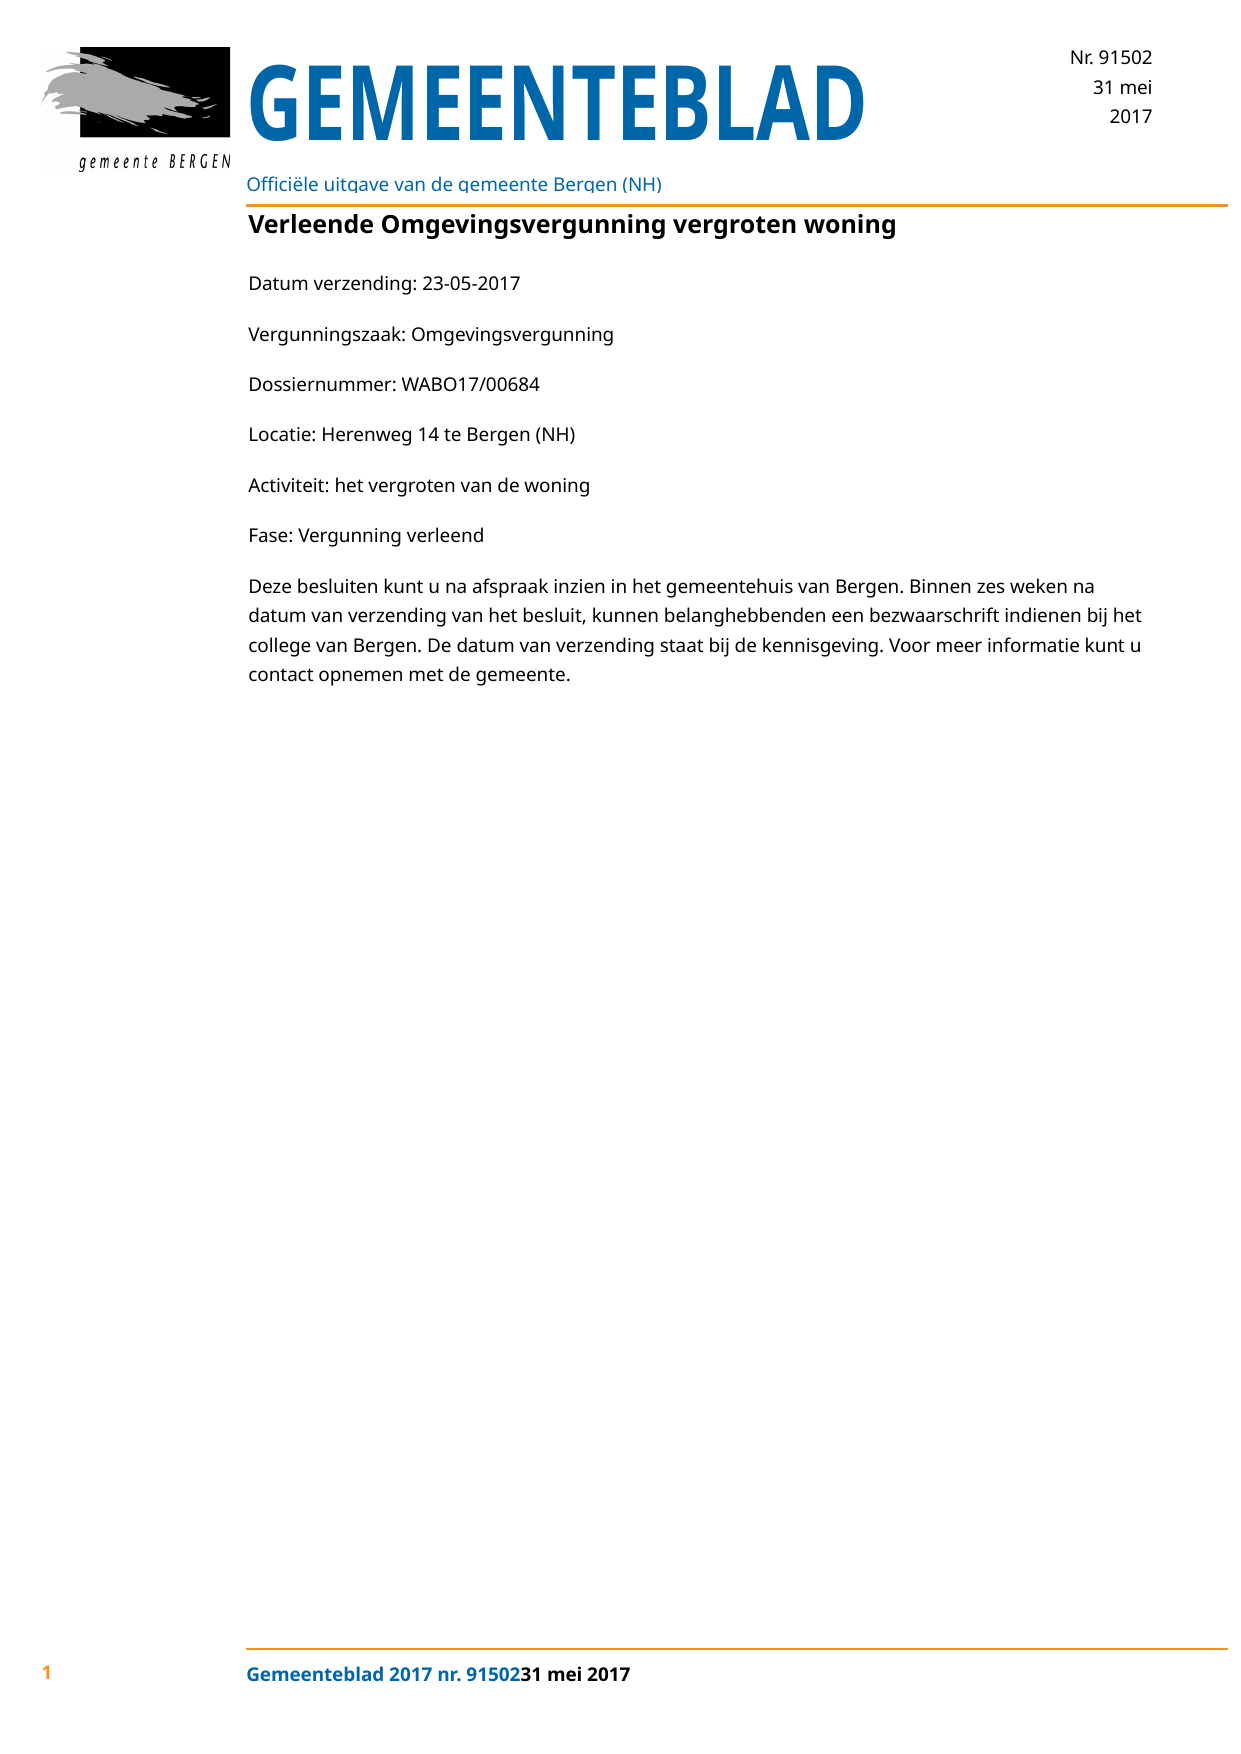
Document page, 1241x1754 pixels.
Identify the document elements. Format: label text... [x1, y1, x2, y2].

text Dossiernummer: WABO17/00684 [248, 371, 1152, 397]
text Verleende Omgevingsvergunning vergroten woning [248, 207, 1152, 241]
text Deze besluiten kunt u na afspraak inzien in het gemeentehuis van Bergen. Binnen zes weken na datum van verzending van het besluit, kunnen belanghebbenden een bezwaarschrift indienen bij het college van Bergen. De datum van verzending staat bij de kennisgeving. Voor meer informatie kunt u contact opnemen met de gemeente. [248, 573, 1152, 687]
text Fase: Vergunning verleend [248, 522, 1152, 548]
picture [41, 47, 231, 172]
text Vergunningszaak: Omgevingsvergunning [248, 321, 1152, 346]
text Activiteit: het vergroten van de woning [248, 472, 1152, 498]
text Datum verzending: 23-05-2017 [248, 270, 1152, 296]
text Locatie: Herenweg 14 te Bergen (NH) [248, 422, 1152, 447]
